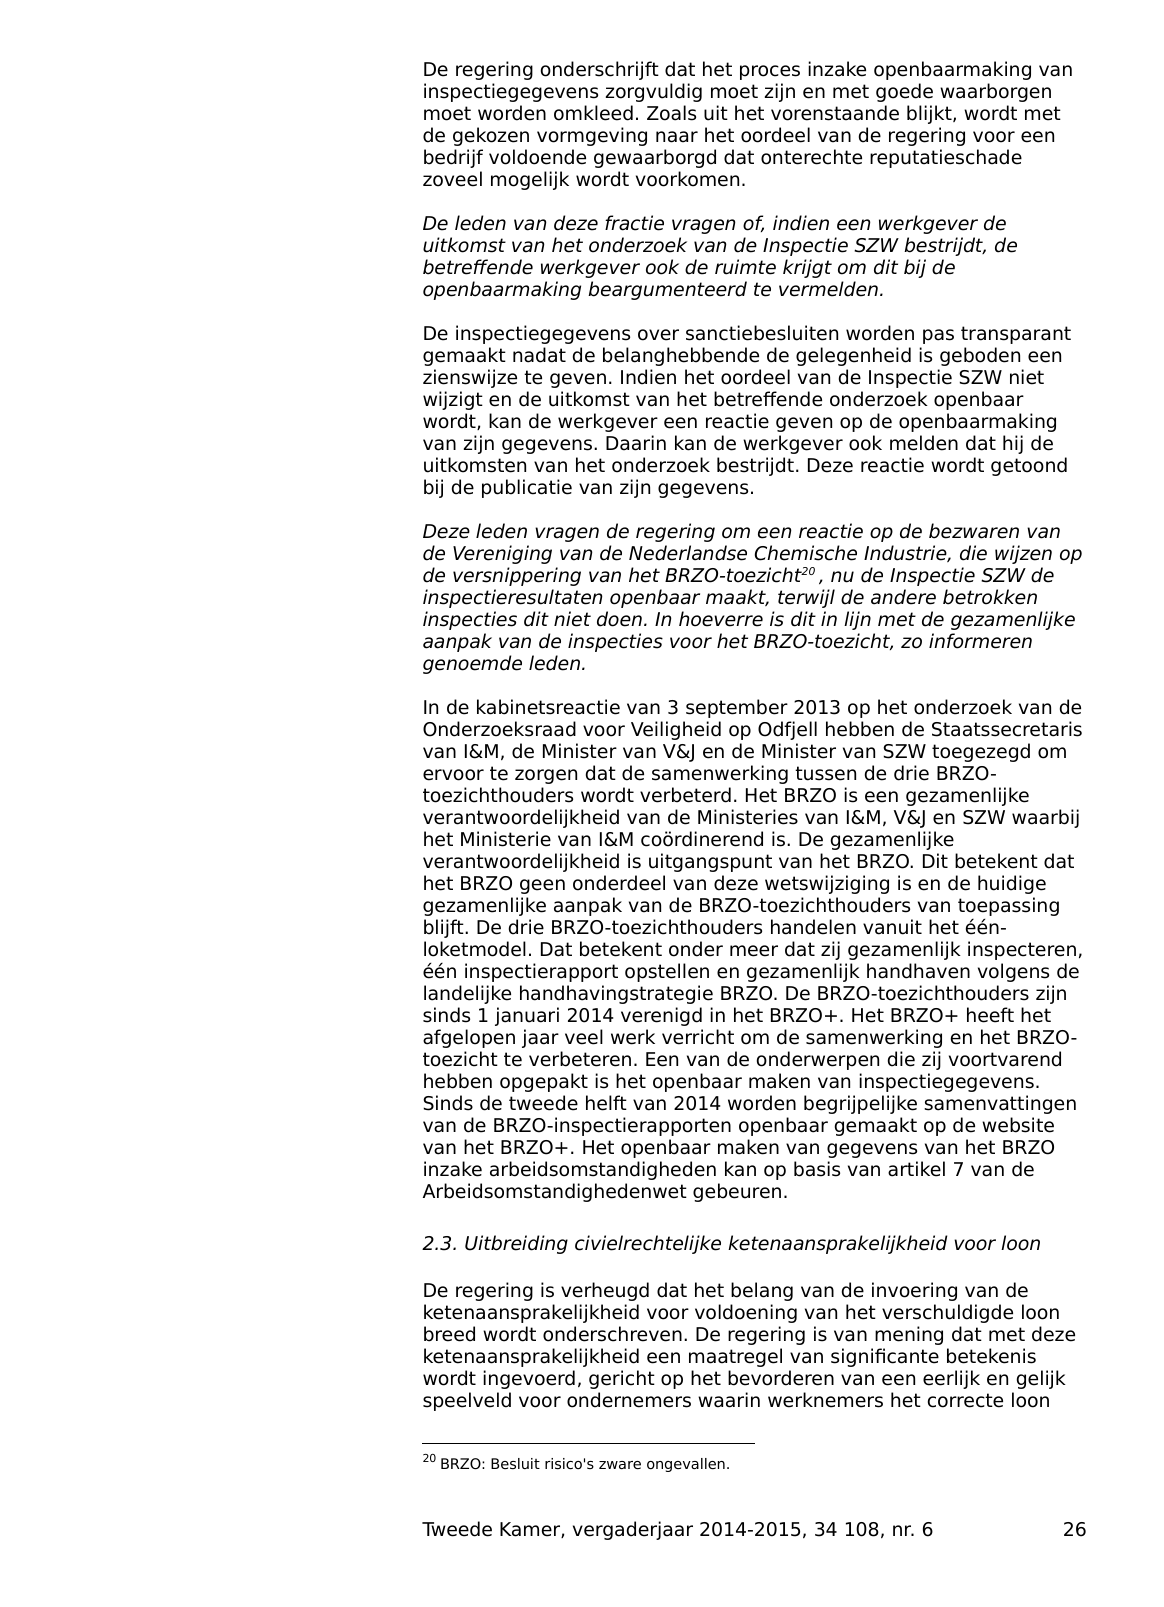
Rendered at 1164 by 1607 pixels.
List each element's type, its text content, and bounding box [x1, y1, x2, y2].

text BRZO: Besluit risico's zware ongevallen. [422, 1452, 1087, 1474]
text De regering onderschrijft dat het proces inzake openbaarmaking van inspectiegegevens zorgvuldig moet zijn en met goede waarborgen moet worden omkleed. Zoals uit het vorenstaande blijkt, wordt met de gekozen vormgeving naar het oordeel van de regering voor een bedrijf voldoende gewaarborgd dat onterechte reputatieschade zoveel mogelijk wordt voorkomen. [422, 59, 1087, 191]
text De leden van deze fractie vragen of, indien een werkgever de uitkomst van het onderzoek van de Inspectie SZW bestrijdt, de betreffende werkgever ook de ruimte krijgt om dit bij de openbaarmaking beargumenteerd te vermelden. [422, 213, 1087, 301]
text Deze leden vragen de regering om een reactie op de bezwaren van de Vereniging van de Nederlandse Chemische Industrie, die wijzen op de versnippering van het BRZO-toezicht, nu de Inspectie SZW de inspectieresultaten openbaar maakt, terwijl de andere betrokken inspecties dit niet doen. In hoeverre is dit in lijn met de gezamenlijke aanpak van de inspecties voor het BRZO-toezicht, zo informeren genoemde leden. [422, 521, 1087, 675]
text De inspectiegegevens over sanctiebesluiten worden pas transparant gemaakt nadat de belanghebbende de gelegenheid is geboden een zienswijze te geven. Indien het oordeel van de Inspectie SZW niet wijzigt en de uitkomst van het betreffende onderzoek openbaar wordt, kan de werkgever een reactie geven op de openbaarmaking van zijn gegevens. Daarin kan de werkgever ook melden dat hij de uitkomsten van het onderzoek bestrijdt. Deze reactie wordt getoond bij de publicatie van zijn gegevens. [422, 323, 1087, 499]
text In de kabinetsreactie van 3 september 2013 op het onderzoek van de Onderzoeksraad voor Veiligheid op Odfjell hebben de Staatssecretaris van I&M, de Minister van V&J en de Minister van SZW toegezegd om ervoor te zorgen dat de samenwerking tussen de drie BRZO-toezichthouders wordt verbeterd. Het BRZO is een gezamenlijke verantwoordelijkheid van de Ministeries van I&M, V&J en SZW waarbij het Ministerie van I&M coördinerend is. De gezamenlijke verantwoordelijkheid is uitgangspunt van het BRZO. Dit betekent dat het BRZO geen onderdeel van deze wetswijziging is en de huidige gezamenlijke aanpak van de BRZO-toezichthouders van toepassing blijft. De drie BRZO-toezichthouders handelen vanuit het één-loketmodel. Dat betekent onder meer dat zij gezamenlijk inspecteren, één inspectierapport opstellen en gezamenlijk handhaven volgens de landelijke handhavingstrategie BRZO. De BRZO-toezichthouders zijn sinds 1 januari 2014 verenigd in het BRZO+. Het BRZO+ heeft het afgelopen jaar veel werk verricht om de samenwerking en het BRZO-toezicht te verbeteren. Een van de onderwerpen die zij voortvarend hebben opgepakt is het openbaar maken van inspectiegegevens. Sinds de tweede helft van 2014 worden begrijpelijke samenvattingen van de BRZO-inspectierapporten openbaar gemaakt op de website van het BRZO+. Het openbaar maken van gegevens van het BRZO inzake arbeidsomstandigheden kan op basis van artikel 7 van de Arbeidsomstandighedenwet gebeuren. [422, 697, 1087, 1203]
subtitle 2.3. Uitbreiding civielrechtelijke ketenaansprakelijkheid voor loon [422, 1233, 1087, 1255]
text De regering is verheugd dat het belang van de invoering van de ketenaansprakelijkheid voor voldoening van het verschuldigde loon breed wordt onderschreven. De regering is van mening dat met deze ketenaansprakelijkheid een maatregel van significante betekenis wordt ingevoerd, gericht op het bevorderen van een eerlijk en gelijk speelveld voor ondernemers waarin werknemers het correcte loon [422, 1280, 1087, 1412]
